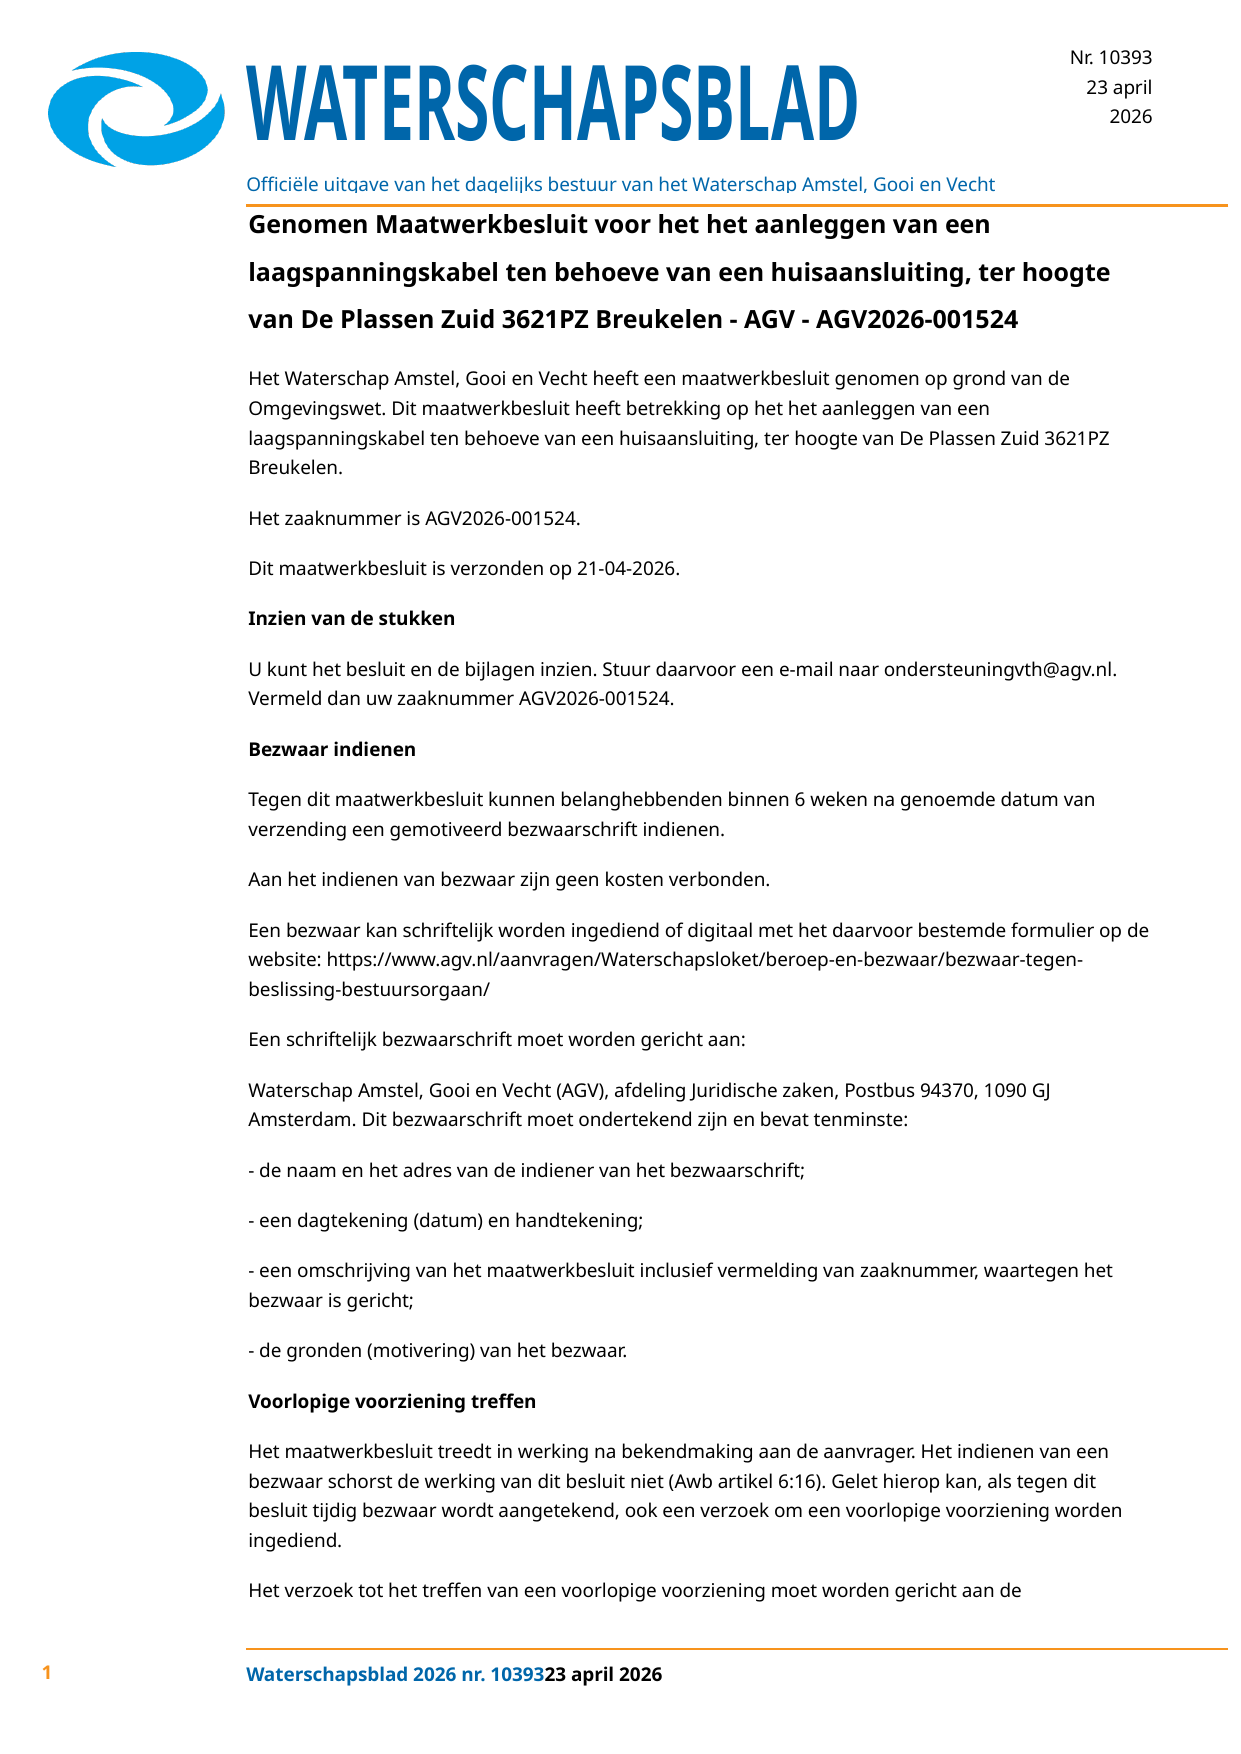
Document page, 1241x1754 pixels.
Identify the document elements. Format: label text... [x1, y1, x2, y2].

text Een schriftelijk bezwaarschrift moet worden gericht aan: [248, 1026, 1152, 1052]
text Het zaaknummer is AGV2026-001524. [248, 505, 1152, 530]
text - een dagtekening (datum) en handtekening; [248, 1207, 1152, 1233]
text Het verzoek tot het treffen van een voorlopige voorziening moet worden gericht aan de [248, 1578, 1152, 1603]
text Het maatwerkbesluit treedt in werking na bekendmaking aan de aanvrager. Het indienen van een bezwaar schorst de werking van dit besluit niet (Awb artikel 6:16). Gelet hierop kan, als tegen dit besluit tijdig bezwaar wordt aangetekend, ook een verzoek om een voorlopige voorziening worden ingediend. [248, 1438, 1152, 1553]
text U kunt het besluit en de bijlagen inzien. Stuur daarvoor een e-mail naar ondersteuningvth@agv.nl. Vermeld dan uw zaaknummer AGV2026-001524. [248, 656, 1152, 711]
text Het Waterschap Amstel, Gooi en Vecht heeft een maatwerkbesluit genomen op grond van de Omgevingswet. Dit maatwerkbesluit heeft betrekking op het het aanleggen van een laagspanningskabel ten behoeve van een huisaansluiting, ter hoogte van De Plassen Zuid 3621PZ Breukelen. [248, 366, 1152, 480]
text - de naam en het adres van de indiener van het bezwaarschrift; [248, 1157, 1152, 1182]
text Aan het indienen van bezwaar zijn geen kosten verbonden. [248, 866, 1152, 892]
text Waterschap Amstel, Gooi en Vecht (AGV), afdeling Juridische zaken, Postbus 94370, 1090 GJ Amsterdam. Dit bezwaarschrift moet ondertekend zijn en bevat tenminste: [248, 1077, 1152, 1132]
text Inzien van de stukken [248, 606, 1152, 631]
text Dit maatwerkbesluit is verzonden op 21-04-2026. [248, 555, 1152, 581]
text Tegen dit maatwerkbesluit kunnen belanghebbenden binnen 6 weken na genoemde datum van verzending een gemotiveerd bezwaarschrift indienen. [248, 786, 1152, 842]
text Voorlopige voorziening treffen [248, 1388, 1152, 1414]
text - een omschrijving van het maatwerkbesluit inclusief vermelding van zaaknummer, waartegen het bezwaar is gericht; [248, 1258, 1152, 1313]
text Genomen Maatwerkbesluit voor het het aanleggen van een laagspanningskabel ten behoeve van een huisaansluiting, ter hoogte van De Plassen Zuid 3621PZ Breukelen - AGV - AGV2026-001524 [248, 207, 1152, 336]
text Een bezwaar kan schriftelijk worden ingediend of digitaal met het daarvoor bestemde formulier op de website: https://www.agv.nl/aanvragen/Waterschapsloket/beroep-en-bezwaar/bezwaar-tegen-beslissing-bestuursorgaan/ [248, 917, 1152, 1002]
text Bezwaar indienen [248, 736, 1152, 762]
text - de gronden (motivering) van het bezwaar. [248, 1338, 1152, 1363]
picture [41, 47, 231, 172]
